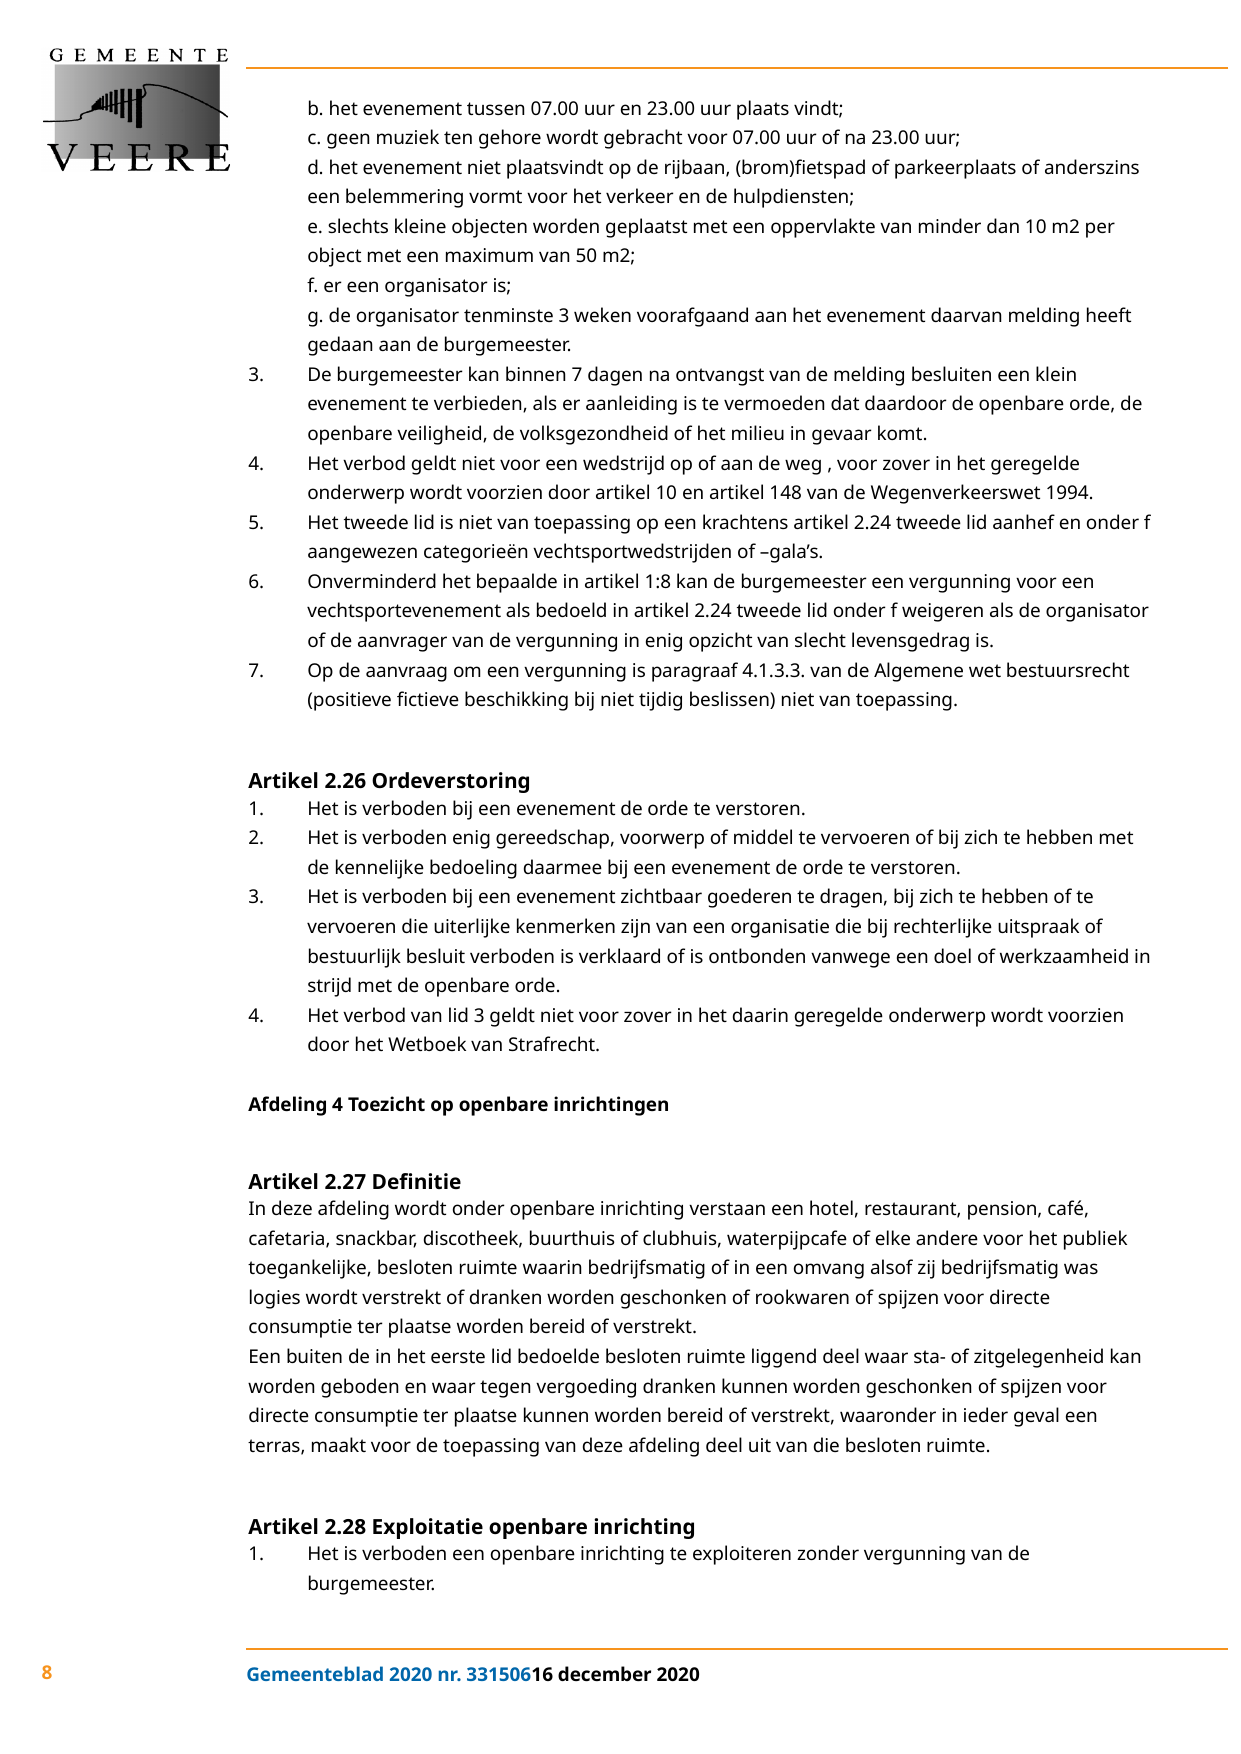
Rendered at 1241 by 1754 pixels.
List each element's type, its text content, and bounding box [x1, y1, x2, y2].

picture [41, 47, 231, 172]
list Onverminderd het bepaalde in artikel 1:8 kan de burgemeester een vergunning voor een vechtsportevenement als bedoeld in artikel 2.24 tweede lid onder f weigeren als de organisator of de aanvrager van de vergunning in enig opzicht van slecht levensgedrag is. [248, 568, 1152, 653]
list f. er een organisator is; [248, 272, 1152, 298]
list Het is verboden een openbare inrichting te exploiteren zonder vergunning van de burgemeester. [248, 1540, 1152, 1596]
list e. slechts kleine objecten worden geplaatst met een oppervlakte van minder dan 10 m2 per object met een maximum van 50 m2; [248, 213, 1152, 268]
list d. het evenement niet plaatsvindt op de rijbaan, (brom)fietspad of parkeerplaats of anderszins een belemmering vormt voor het verkeer en de hulpdiensten; [248, 154, 1152, 209]
list Het tweede lid is niet van toepassing op een krachtens artikel 2.24 tweede lid aanhef en onder f aangewezen categorieën vechtsportwedstrijden of –gala’s. [248, 509, 1152, 564]
list De burgemeester kan binnen 7 dagen na ontvangst van de melding besluiten een klein evenement te verbieden, als er aanleiding is te vermoeden dat daardoor de openbare orde, de openbare veiligheid, de volksgezondheid of het milieu in gevaar komt. [248, 361, 1152, 446]
list Het is verboden enig gereedschap, voorwerp of middel te vervoeren of bij zich te hebben met de kennelijke bedoeling daarmee bij een evenement de orde te verstoren. [248, 824, 1152, 880]
text Artikel 2.28 Exploitatie openbare inrichting [248, 1512, 1152, 1540]
list c. geen muziek ten gehore wordt gebracht voor 07.00 uur of na 23.00 uur; [248, 124, 1152, 150]
text In deze afdeling wordt onder openbare inrichting verstaan een hotel, restaurant, pension, café, cafetaria, snackbar, discotheek, buurthuis of clubhuis, waterpijpcafe of elke andere voor het publiek toegankelijke, besloten ruimte waarin bedrijfsmatig of in een omvang alsof zij bedrijfsmatig was logies wordt verstrekt of dranken worden geschonken of rookwaren of spijzen voor directe consumptie ter plaatse worden bereid of verstrekt. [248, 1195, 1152, 1339]
list b. het evenement tussen 07.00 uur en 23.00 uur plaats vindt; [248, 95, 1152, 121]
list Het verbod van lid 3 geldt niet voor zover in het daarin geregelde onderwerp wordt voorzien door het Wetboek van Strafrecht. [248, 1002, 1152, 1057]
list Het verbod geldt niet voor een wedstrijd op of aan de weg , voor zover in het geregelde onderwerp wordt voorzien door artikel 10 en artikel 148 van de Wegenverkeerswet 1994. [248, 450, 1152, 505]
text Een buiten de in het eerste lid bedoelde besloten ruimte liggend deel waar sta- of zitgelegenheid kan worden geboden en waar tegen vergoeding dranken kunnen worden geschonken of spijzen voor directe consumptie ter plaatse kunnen worden bereid of verstrekt, waaronder in ieder geval een terras, maakt voor de toepassing van deze afdeling deel uit van die besloten ruimte. [248, 1343, 1152, 1458]
list Op de aanvraag om een vergunning is paragraaf 4.1.3.3. van de Algemene wet bestuursrecht (positieve fictieve beschikking bij niet tijdig beslissen) niet van toepassing. [248, 657, 1152, 712]
list Het is verboden bij een evenement de orde te verstoren. [248, 795, 1152, 821]
list Het is verboden bij een evenement zichtbaar goederen te dragen, bij zich te hebben of te vervoeren die uiterlijke kenmerken zijn van een organisatie die bij rechterlijke uitspraak of bestuurlijk besluit verboden is verklaard of is ontbonden vanwege een doel of werkzaamheid in strijd met de openbare orde. [248, 884, 1152, 998]
text Artikel 2.27 Definitie [248, 1167, 1152, 1195]
text Afdeling 4 Toezicht op openbare inrichtingen [248, 1091, 1152, 1116]
text Artikel 2.26 Ordeverstoring [248, 766, 1152, 795]
list g. de organisator tenminste 3 weken voorafgaand aan het evenement daarvan melding heeft gedaan aan de burgemeester. [248, 302, 1152, 357]
